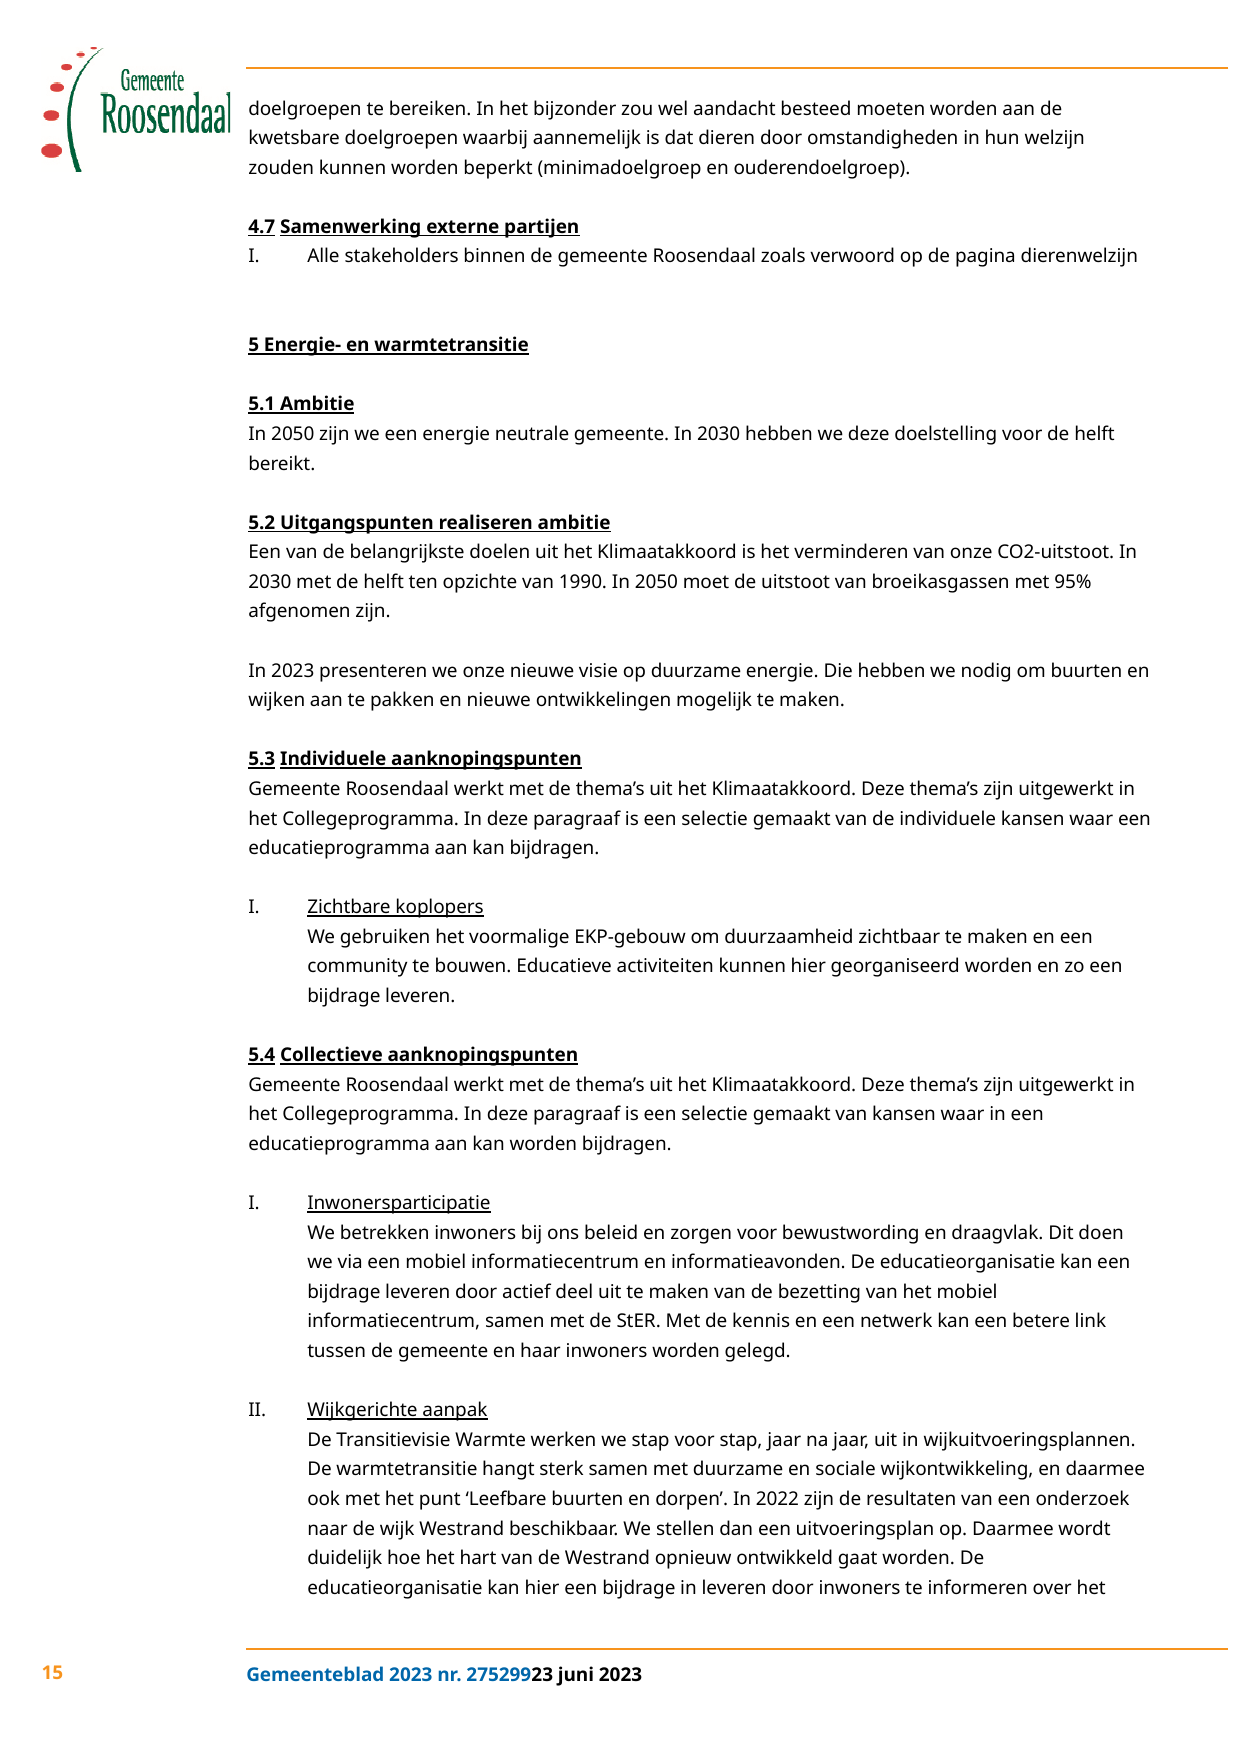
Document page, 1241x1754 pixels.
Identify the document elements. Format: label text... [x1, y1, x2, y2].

list We gebruiken het voormalige EKP-gebouw om duurzaamheid zichtbaar te maken en een community te bouwen. Educatieve activiteiten kunnen hier georganiseerd worden en zo een bijdrage leveren. [248, 923, 1152, 1008]
text Gemeente Roosendaal werkt met de thema’s uit het Klimaatakkoord. Deze thema’s zijn uitgewerkt in het Collegeprogramma. In deze paragraaf is een selectie gemaakt van kansen waar in een educatieprogramma aan kan worden bijdragen. [248, 1071, 1152, 1156]
text Een van de belangrijkste doelen uit het Klimaatakkoord is het verminderen van onze CO2-uitstoot. In 2030 met de helft ten opzichte van 1990. In 2050 moet de uitstoot van broeikasgassen met 95% afgenomen zijn. [248, 538, 1152, 623]
text In 2023 presenteren we onze nieuwe visie op duurzame energie. Die hebben we nodig om buurten en wijken aan te pakken en nieuwe ontwikkelingen mogelijk te maken. [248, 657, 1152, 712]
text 5.2 Uitgangspunten realiseren ambitie [248, 509, 1152, 535]
list De Transitievisie Warmte werken we stap voor stap, jaar na jaar, uit in wijkuitvoeringsplannen. De warmtetransitie hangt sterk samen met duurzame en sociale wijkontwikkeling, en daarmee ook met het punt ‘Leefbare buurten en dorpen’. In 2022 zijn de resultaten van een onderzoek naar de wijk Westrand beschikbaar. We stellen dan een uitvoeringsplan op. Daarmee wordt duidelijk hoe het hart van de Westrand opnieuw ontwikkeld gaat worden. De educatieorganisatie kan hier een bijdrage in leveren door inwoners te informeren over het [248, 1426, 1152, 1600]
text 5 Energie- en warmtetransitie [248, 331, 1152, 357]
list We betrekken inwoners bij ons beleid en zorgen voor bewustwording en draagvlak. Dit doen we via een mobiel informatiecentrum en informatieavonden. De educatieorganisatie kan een bijdrage leveren door actief deel uit te maken van de bezetting van het mobiel informatiecentrum, samen met de StER. Met de kennis en een netwerk kan een betere link tussen de gemeente en haar inwoners worden gelegd. [248, 1219, 1152, 1363]
list Zichtbare koplopers [248, 893, 1152, 919]
text 5.4 Collectieve aanknopingspunten [248, 1041, 1152, 1067]
text 5.3 Individuele aanknopingspunten [248, 746, 1152, 771]
text In 2050 zijn we een energie neutrale gemeente. In 2030 hebben we deze doelstelling voor de helft bereikt. [248, 420, 1152, 476]
text Gemeente Roosendaal werkt met de thema’s uit het Klimaatakkoord. Deze thema’s zijn uitgewerkt in het Collegeprogramma. In deze paragraaf is een selectie gemaakt van de individuele kansen waar een educatieprogramma aan kan bijdragen. [248, 775, 1152, 860]
text 5.1 Ambitie [248, 391, 1152, 416]
text doelgroepen te bereiken. In het bijzonder zou wel aandacht besteed moeten worden aan de kwetsbare doelgroepen waarbij aannemelijk is dat dieren door omstandigheden in hun welzijn zouden kunnen worden beperkt (minimadoelgroep en ouderendoelgroep). [248, 95, 1152, 180]
list Wijkgerichte aanpak [248, 1396, 1152, 1422]
list Alle stakeholders binnen de gemeente Roosendaal zoals verwoord op de pagina dierenwelzijn [248, 243, 1152, 268]
picture [41, 47, 231, 172]
list Inwonersparticipatie [248, 1189, 1152, 1215]
text 4.7 Samenwerking externe partijen [248, 213, 1152, 239]
